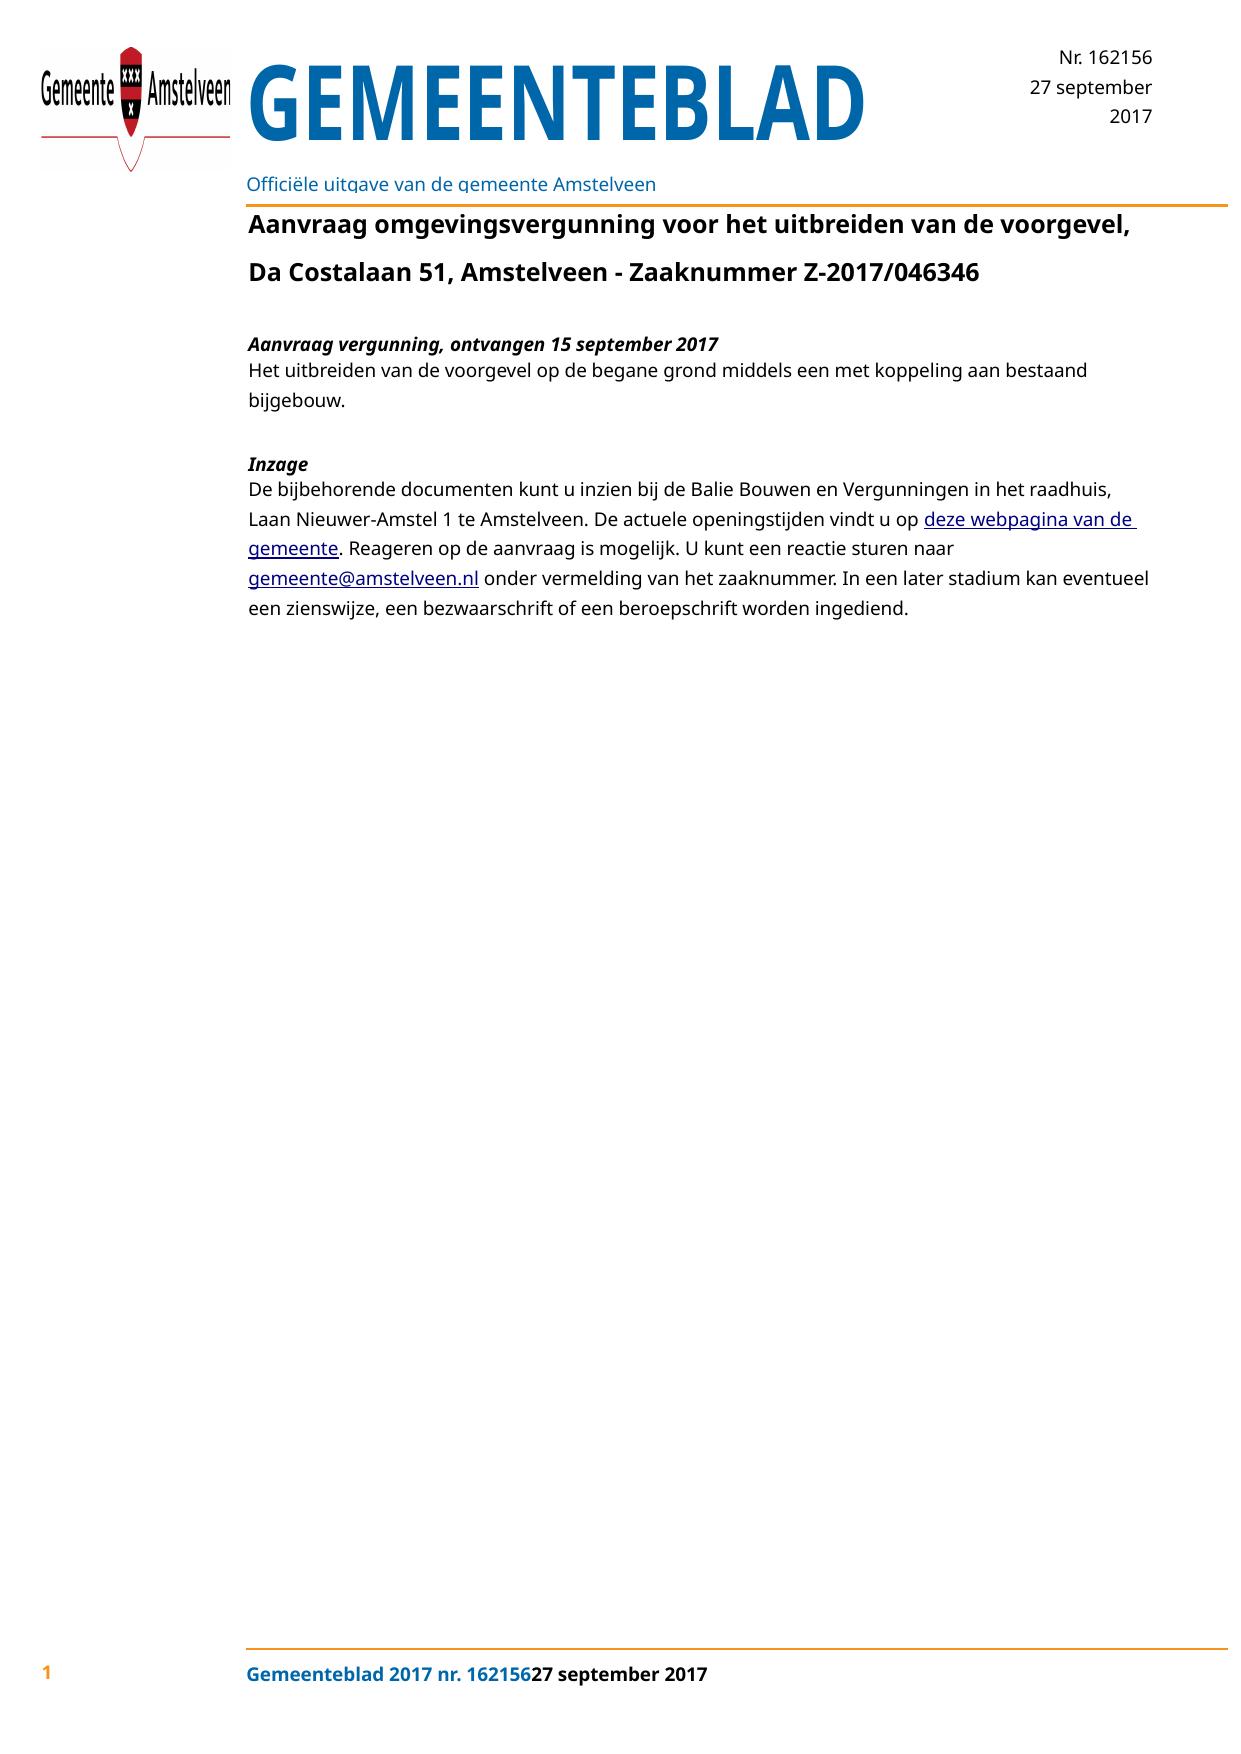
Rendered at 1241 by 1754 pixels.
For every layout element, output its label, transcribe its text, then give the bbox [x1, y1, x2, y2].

text Inzage [248, 451, 1152, 476]
text Aanvraag omgevingsvergunning voor het uitbreiden van de voorgevel, Da Costalaan 51, Amstelveen - Zaaknummer Z-2017/046346 [248, 207, 1152, 288]
text Aanvraag vergunning, ontvangen 15 september 2017 [248, 331, 1152, 357]
picture [41, 47, 231, 172]
text Het uitbreiden van de voorgevel op de begane grond middels een met koppeling aan bestaand bijgebouw. [248, 357, 1152, 412]
text De bijbehorende documenten kunt u inzien bij de Balie Bouwen en Vergunningen in het raadhuis, Laan Nieuwer-Amstel 1 te Amstelveen. De actuele openingstijden vindt u op deze webpagina van de gemeente. Reageren op de aanvraag is mogelijk. U kunt een reactie sturen naar gemeente@amstelveen.nl onder vermelding van het zaaknummer. In een later stadium kan eventueel een zienswijze, een bezwaarschrift of een beroepschrift worden ingediend. [248, 476, 1152, 621]
